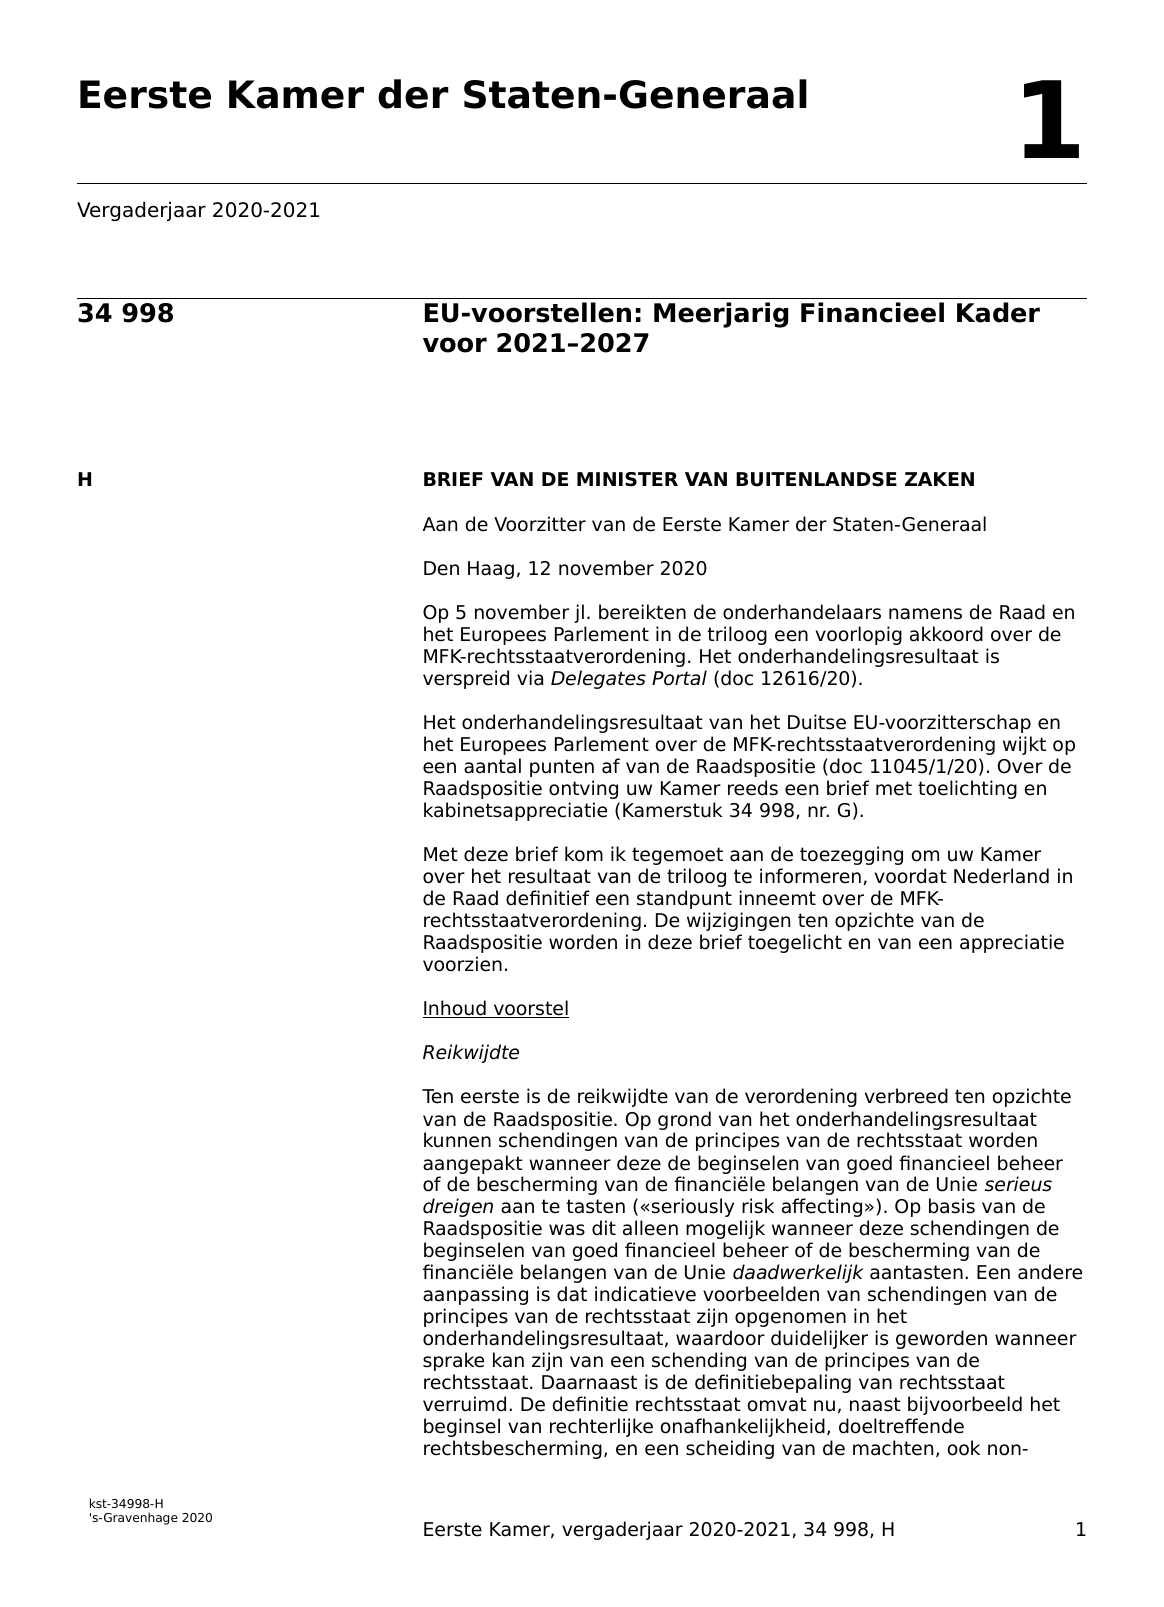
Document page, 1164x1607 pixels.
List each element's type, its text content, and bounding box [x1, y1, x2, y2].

text Aan de Voorzitter van de Eerste Kamer der Staten-Generaal [422, 513, 1087, 536]
text Het onderhandelingsresultaat van het Duitse EU-voorzitterschap en het Europees Parlement over de MFK-rechtsstaatverordening wijkt op een aantal punten af van de Raadspositie (doc 11045/1/20). Over de Raadspositie ontving uw Kamer reeds een brief met toelichting en kabinetsappreciatie (Kamerstuk 34 998, nr. G). [422, 712, 1087, 822]
subtitle Reikwijdte [422, 1042, 1087, 1064]
table_header Eerste Kamer der Staten-Generaal [77, 59, 886, 183]
table_cell Vergaderjaar 2020-2021 [77, 184, 1087, 298]
text kst-34998-H [88, 1497, 323, 1511]
text Op 5 november jl. bereikten de onderhandelaars namens de Raad en het Europees Parlement in de triloog een voorlopig akkoord over de MFK-rechtsstaatverordening. Het onderhandelingsresultaat is verspreid via Delegates Portal (doc 12616/20). [422, 602, 1087, 690]
text Ten eerste is de reikwijdte van de verordening verbreed ten opzichte van de Raadspositie. Op grond van het onderhandelingsresultaat kunnen schendingen van de principes van de rechtsstaat worden aangepakt wanneer deze de beginselen van goed financieel beheer of de bescherming van de financiële belangen van de Unie serieus dreigen aan te tasten («seriously risk affecting»). Op basis van de Raadspositie was dit alleen mogelijk wanneer deze schendingen de beginselen van goed financieel beheer of de bescherming van de financiële belangen van de Unie daadwerkelijk aantasten. Een andere aanpassing is dat indicatieve voorbeelden van schendingen van de principes van de rechtsstaat zijn opgenomen in het onderhandelingsresultaat, waardoor duidelijker is geworden wanneer sprake kan zijn van een schending van de principes van de rechtsstaat. Daarnaast is de definitiebepaling van rechtsstaat verruimd. De definitie rechtsstaat omvat nu, naast bijvoorbeeld het beginsel van rechterlijke onafhankelijkheid, doeltreffende rechtsbescherming, en een scheiding van de machten, ook non- [422, 1086, 1087, 1460]
text 's-Gravenhage 2020 [88, 1511, 323, 1525]
subtitle H BRIEF VAN DE MINISTER VAN BUITENLANDSE ZAKEN [77, 469, 1087, 491]
text Den Haag, 12 november 2020 [422, 558, 1087, 580]
table_header 1 [886, 59, 1087, 183]
text Met deze brief kom ik tegemoet aan de toezegging om uw Kamer over het resultaat van de triloog te informeren, voordat Nederland in de Raad definitief een standpunt inneemt over de MFK-rechtsstaatverordening. De wijzigingen ten opzichte van de Raadspositie worden in deze brief toegelicht en van een appreciatie voorzien. [422, 844, 1087, 976]
subtitle Inhoud voorstel [422, 998, 1087, 1020]
subtitle 34 998 EU-voorstellen: Meerjarig Financieel Kader voor 2021–2027 [77, 299, 1087, 358]
